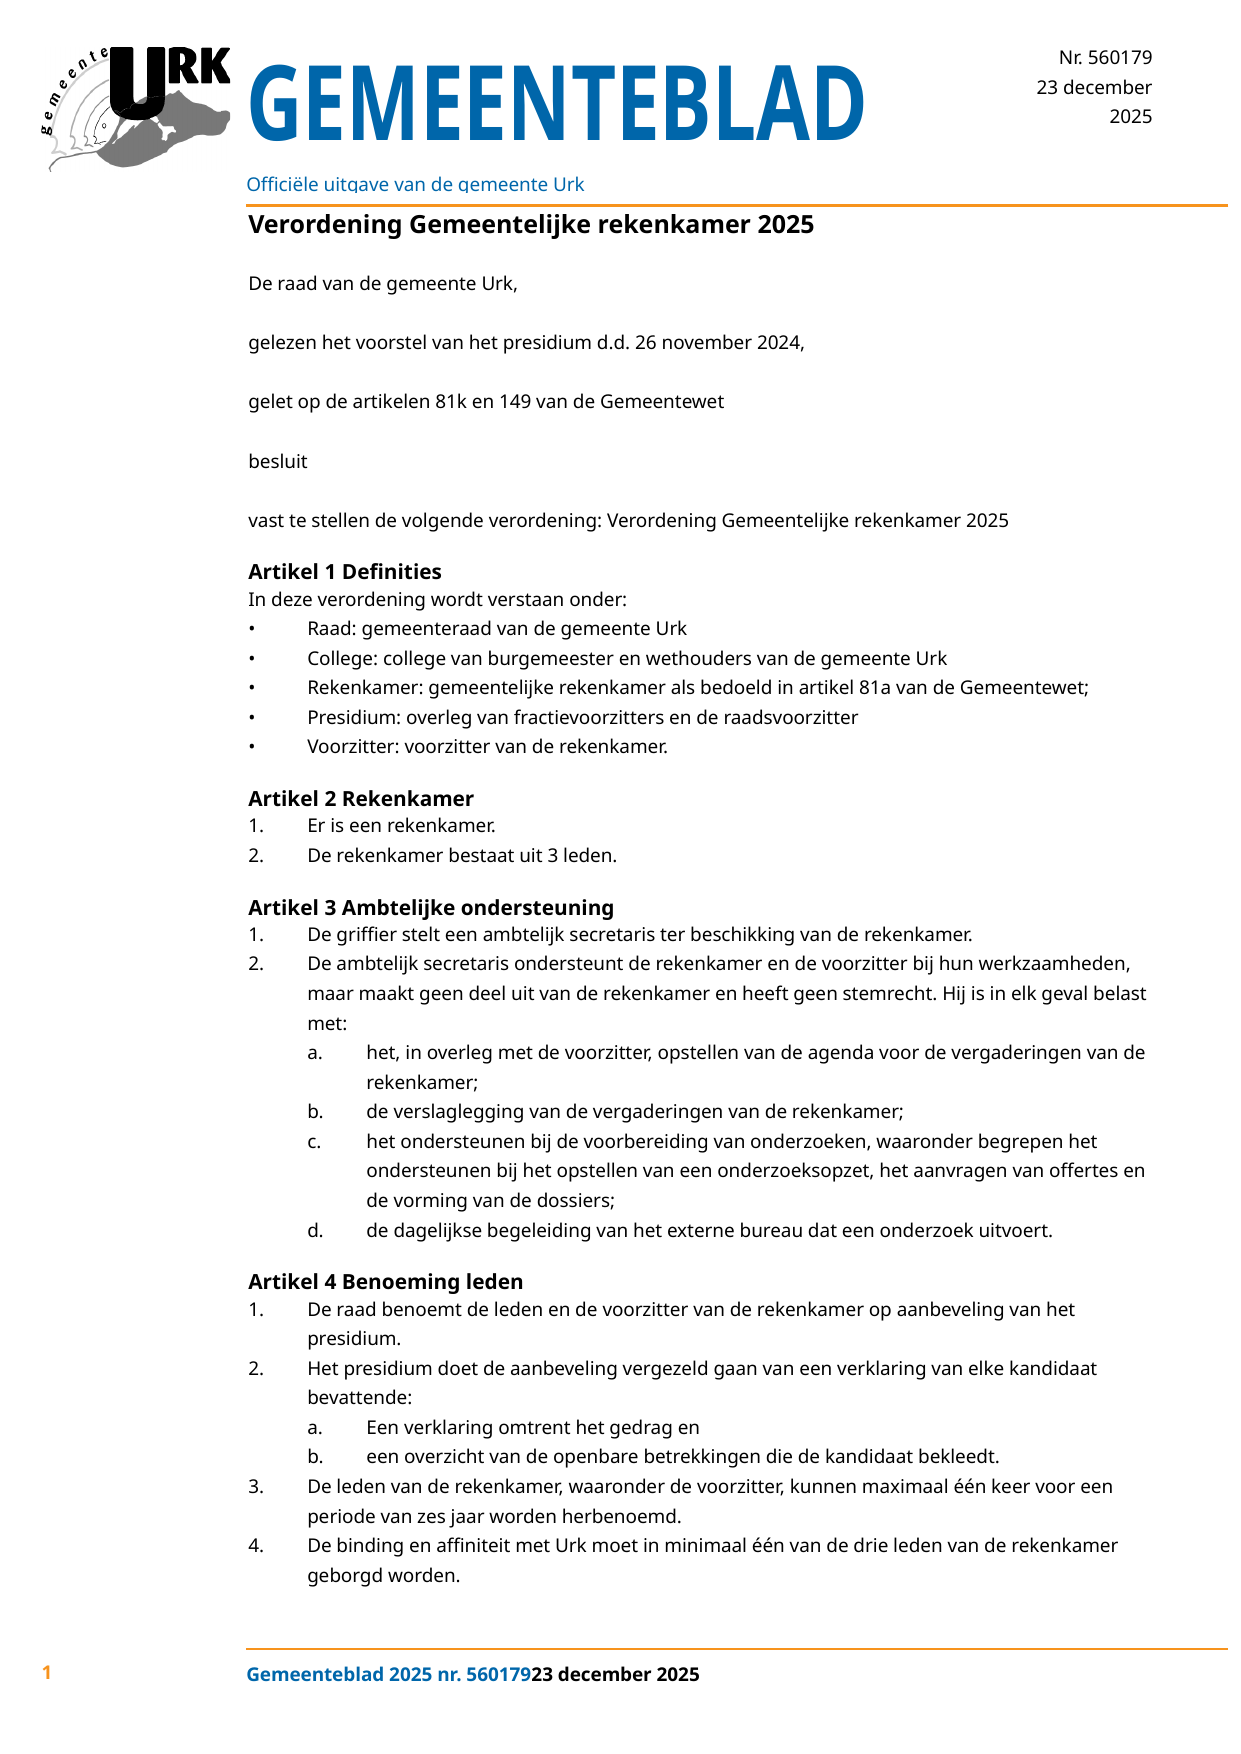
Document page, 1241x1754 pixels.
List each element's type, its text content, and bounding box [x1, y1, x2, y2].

list De griffier stelt een ambtelijk secretaris ter beschikking van de rekenkamer. [248, 921, 1152, 947]
text Artikel 1 Definities [248, 557, 1152, 586]
list Voorzitter: voorzitter van de rekenkamer. [248, 734, 1152, 759]
list De ambtelijk secretaris ondersteunt de rekenkamer en de voorzitter bij hun werkzaamheden, maar maakt geen deel uit van de rekenkamer en heeft geen stemrecht. Hij is in elk geval belast met: [248, 951, 1152, 1036]
list Presidium: overleg van fractievoorzitters en de raadsvoorzitter [248, 704, 1152, 730]
list Het presidium doet de aanbeveling vergezeld gaan van een verklaring van elke kandidaat bevattende: [248, 1355, 1152, 1410]
list het ondersteunen bij de voorbereiding van onderzoeken, waaronder begrepen het ondersteunen bij het opstellen van een onderzoeksopzet, het aanvragen van offertes en de vorming van de dossiers; [307, 1128, 1152, 1213]
list Er is een rekenkamer. [248, 813, 1152, 838]
text Artikel 4 Benoeming leden [248, 1267, 1152, 1296]
list een overzicht van de openbare betrekkingen die de kandidaat bekleedt. [307, 1444, 1152, 1469]
text In deze verordening wordt verstaan onder: [248, 586, 1152, 612]
text vast te stellen de volgende verordening: Verordening Gemeentelijke rekenkamer 2025 [248, 507, 1152, 533]
list de dagelijkse begeleiding van het externe bureau dat een onderzoek uitvoert. [307, 1217, 1152, 1243]
text gelezen het voorstel van het presidium d.d. 26 november 2024, [248, 329, 1152, 355]
text Artikel 2 Rekenkamer [248, 784, 1152, 813]
text De raad van de gemeente Urk, [248, 270, 1152, 296]
list De leden van de rekenkamer, waaronder de voorzitter, kunnen maximaal één keer voor een periode van zes jaar worden herbenoemd. [248, 1473, 1152, 1528]
list Rekenkamer: gemeentelijke rekenkamer als bedoeld in artikel 81a van de Gemeentewet; [248, 674, 1152, 700]
list De binding en affiniteit met Urk moet in minimaal één van de drie leden van de rekenkamer geborgd worden. [248, 1532, 1152, 1588]
text Artikel 3 Ambtelijke ondersteuning [248, 893, 1152, 921]
text gelet op de artikelen 81k en 149 van de Gemeentewet [248, 389, 1152, 414]
list Raad: gemeenteraad van de gemeente Urk [248, 615, 1152, 641]
text Verordening Gemeentelijke rekenkamer 2025 [248, 207, 1152, 241]
list College: college van burgemeester en wethouders van de gemeente Urk [248, 645, 1152, 671]
list De raad benoemt de leden en de voorzitter van de rekenkamer op aanbeveling van het presidium. [248, 1296, 1152, 1351]
picture [41, 47, 231, 172]
text besluit [248, 448, 1152, 473]
list Een verklaring omtrent het gedrag en [307, 1414, 1152, 1440]
list De rekenkamer bestaat uit 3 leden. [248, 842, 1152, 868]
list het, in overleg met de voorzitter, opstellen van de agenda voor de vergaderingen van de rekenkamer; [307, 1039, 1152, 1095]
list de verslaglegging van de vergaderingen van de rekenkamer; [307, 1098, 1152, 1124]
